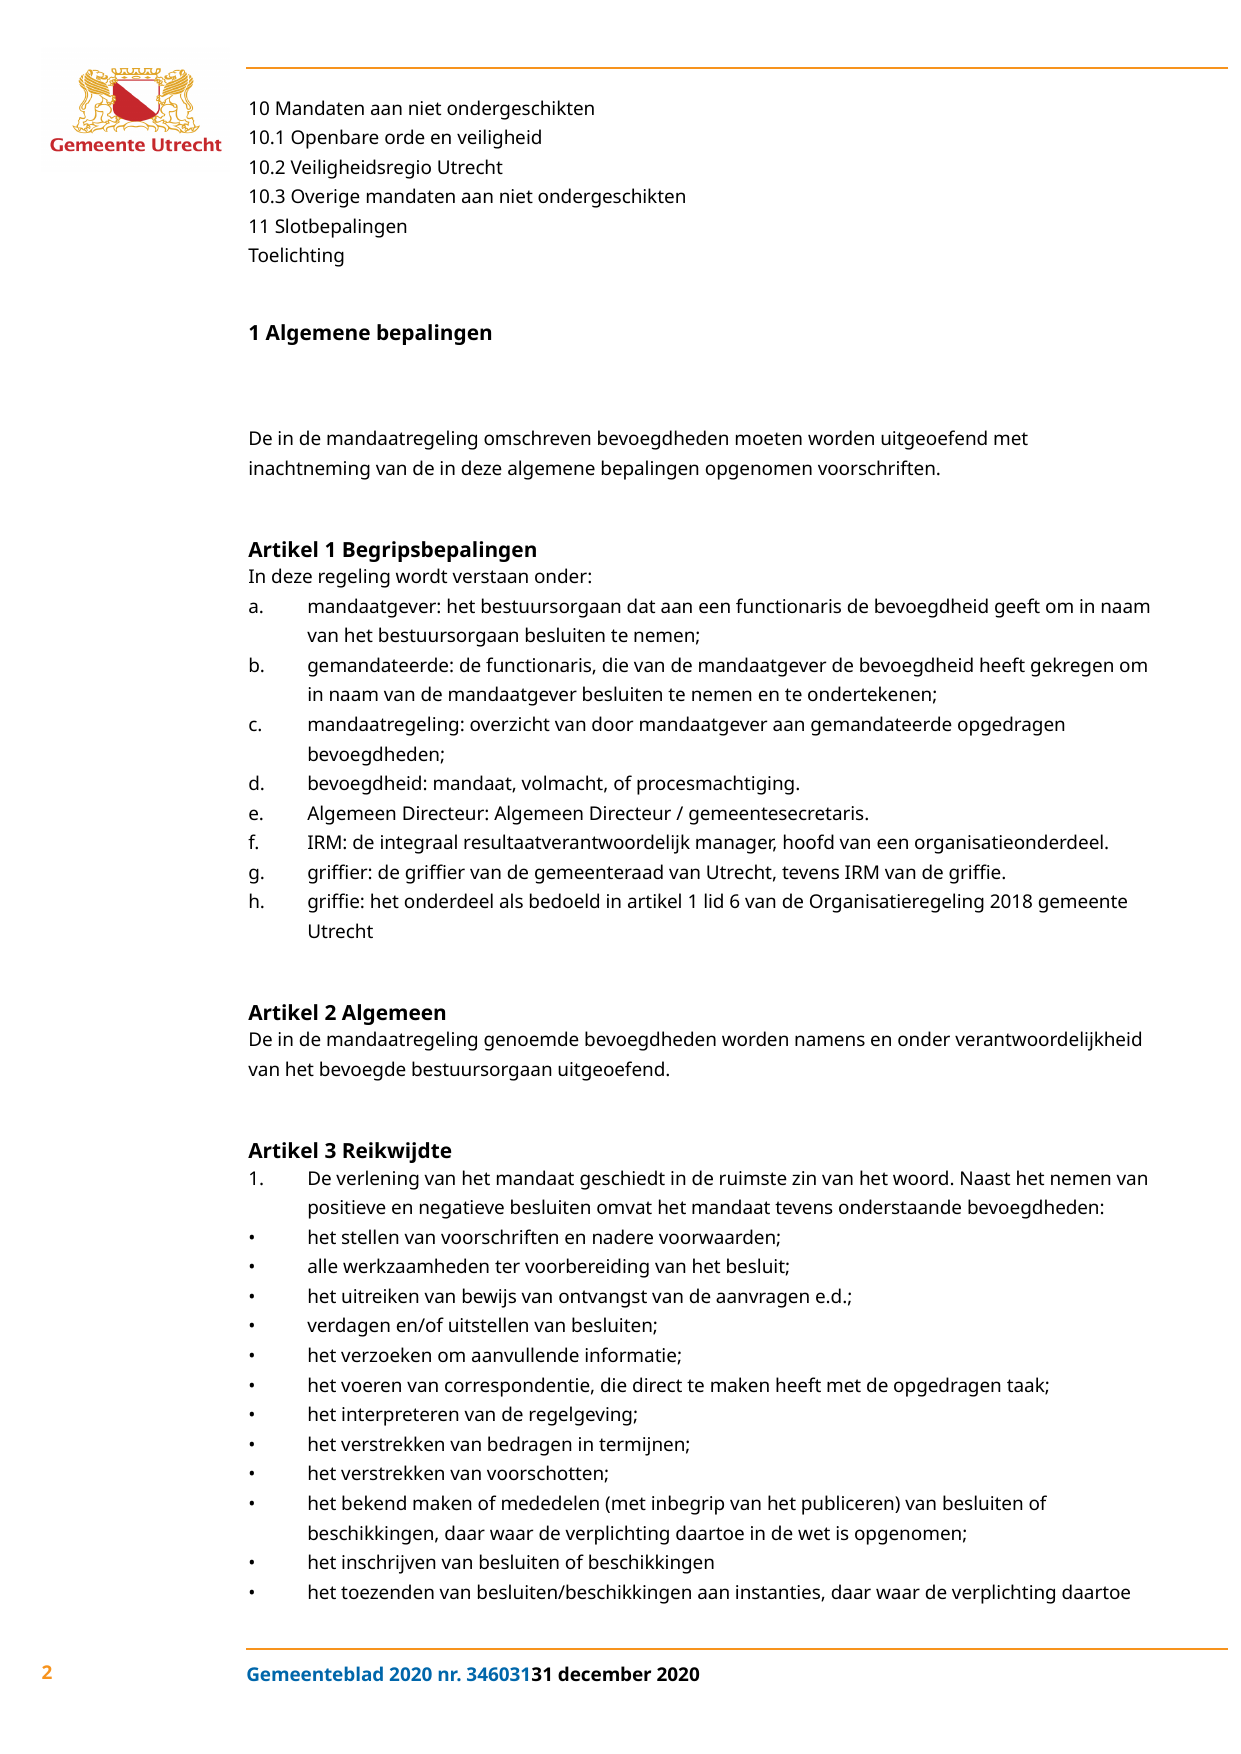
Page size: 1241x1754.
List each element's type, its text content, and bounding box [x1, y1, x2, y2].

list De verlening van het mandaat geschiedt in de ruimste zin van het woord. Naast het nemen van positieve en negatieve besluiten omvat het mandaat tevens onderstaande bevoegdheden: [248, 1165, 1152, 1220]
text Artikel 3 Reikwijdte [248, 1136, 1152, 1165]
list mandaatgever: het bestuursorgaan dat aan een functionaris de bevoegdheid geeft om in naam van het bestuursorgaan besluiten te nemen; [248, 593, 1152, 648]
text Artikel 1 Begripsbepalingen [248, 535, 1152, 563]
list het verzoeken om aanvullende informatie; [248, 1342, 1152, 1368]
picture [41, 47, 231, 172]
list Algemeen Directeur: Algemeen Directeur / gemeentesecretaris. [248, 800, 1152, 826]
list het verstrekken van bedragen in termijnen; [248, 1431, 1152, 1457]
list het interpreteren van de regelgeving; [248, 1401, 1152, 1427]
list alle werkzaamheden ter voorbereiding van het besluit; [248, 1253, 1152, 1279]
list mandaatregeling: overzicht van door mandaatgever aan gemandateerde opgedragen bevoegdheden; [248, 711, 1152, 766]
list het inschrijven van besluiten of beschikkingen [248, 1549, 1152, 1575]
list het voeren van correspondentie, die direct te maken heeft met de opgedragen taak; [248, 1372, 1152, 1397]
text In deze regeling wordt verstaan onder: [248, 563, 1152, 589]
text De in de mandaatregeling omschreven bevoegdheden moeten worden uitgeoefend met inachtneming van de in deze algemene bepalingen opgenomen voorschriften. [248, 425, 1152, 481]
text 10.3 Overige mandaten aan niet ondergeschikten [248, 183, 1152, 209]
text 11 Slotbepalingen [248, 213, 1152, 239]
list bevoegdheid: mandaat, volmacht, of procesmachtiging. [248, 770, 1152, 796]
list verdagen en/of uitstellen van besluiten; [248, 1313, 1152, 1338]
text Toelichting [248, 243, 1152, 268]
list griffier: de griffier van de gemeenteraad van Utrecht, tevens IRM van de griffie. [248, 859, 1152, 885]
list IRM: de integraal resultaatverantwoordelijk manager, hoofd van een organisatieonderdeel. [248, 829, 1152, 855]
list het toezenden van besluiten/beschikkingen aan instanties, daar waar de verplichting daartoe [248, 1579, 1152, 1604]
text De in de mandaatregeling genoemde bevoegdheden worden namens en onder verantwoordelijkheid van het bevoegde bestuursorgaan uitgeoefend. [248, 1027, 1152, 1082]
list het bekend maken of mededelen (met inbegrip van het publiceren) van besluiten of beschikkingen, daar waar de verplichting daartoe in de wet is opgenomen; [248, 1490, 1152, 1545]
text Artikel 2 Algemeen [248, 998, 1152, 1027]
text 1 Algemene bepalingen [248, 318, 1152, 346]
list griffie: het onderdeel als bedoeld in artikel 1 lid 6 van de Organisatieregeling 2018 gemeente Utrecht [248, 889, 1152, 944]
text 10 Mandaten aan niet ondergeschikten [248, 95, 1152, 121]
list het uitreiken van bewijs van ontvangst van de aanvragen e.d.; [248, 1283, 1152, 1309]
list gemandateerde: de functionaris, die van de mandaatgever de bevoegdheid heeft gekregen om in naam van de mandaatgever besluiten te nemen en te ondertekenen; [248, 652, 1152, 707]
list het verstrekken van voorschotten; [248, 1461, 1152, 1486]
text 10.1 Openbare orde en veiligheid [248, 124, 1152, 150]
list het stellen van voorschriften en nadere voorwaarden; [248, 1224, 1152, 1249]
text 10.2 Veiligheidsregio Utrecht [248, 154, 1152, 180]
